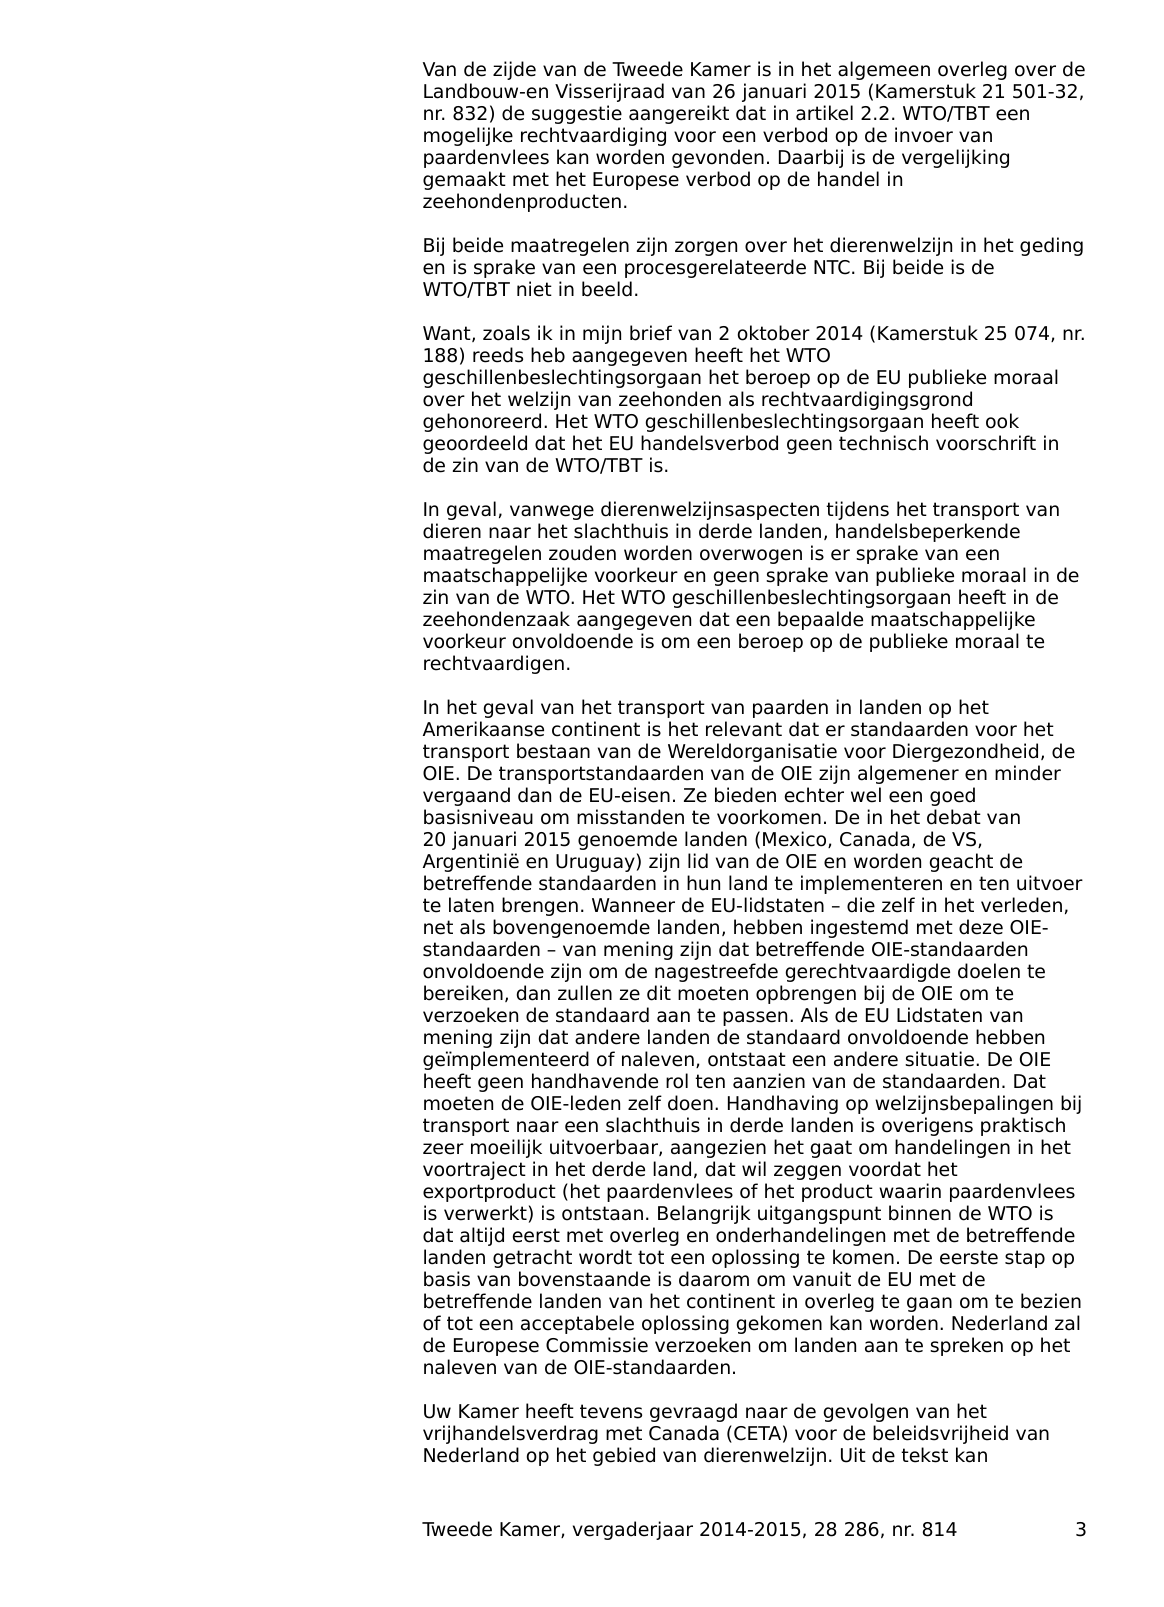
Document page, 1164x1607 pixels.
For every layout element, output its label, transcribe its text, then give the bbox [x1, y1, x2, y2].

text Van de zijde van de Tweede Kamer is in het algemeen overleg over de Landbouw-en Visserijraad van 26 januari 2015 (Kamerstuk 21 501-32, nr. 832) de suggestie aangereikt dat in artikel 2.2. WTO/TBT een mogelijke rechtvaardiging voor een verbod op de invoer van paardenvlees kan worden gevonden. Daarbij is de vergelijking gemaakt met het Europese verbod op de handel in zeehondenproducten. [422, 59, 1087, 213]
text Uw Kamer heeft tevens gevraagd naar de gevolgen van het vrijhandelsverdrag met Canada (CETA) voor de beleidsvrijheid van Nederland op het gebied van dierenwelzijn. Uit de tekst kan [422, 1401, 1087, 1467]
text In geval, vanwege dierenwelzijnsaspecten tijdens het transport van dieren naar het slachthuis in derde landen, handelsbeperkende maatregelen zouden worden overwogen is er sprake van een maatschappelijke voorkeur en geen sprake van publieke moraal in de zin van de WTO. Het WTO geschillenbeslechtingsorgaan heeft in de zeehondenzaak aangegeven dat een bepaalde maatschappelijke voorkeur onvoldoende is om een beroep op de publieke moraal te rechtvaardigen. [422, 499, 1087, 675]
text Bij beide maatregelen zijn zorgen over het dierenwelzijn in het geding en is sprake van een procesgerelateerde NTC. Bij beide is de WTO/TBT niet in beeld. [422, 235, 1087, 301]
text Want, zoals ik in mijn brief van 2 oktober 2014 (Kamerstuk 25 074, nr. 188) reeds heb aangegeven heeft het WTO geschillenbeslechtingsorgaan het beroep op de EU publieke moraal over het welzijn van zeehonden als rechtvaardigingsgrond gehonoreerd. Het WTO geschillenbeslechtingsorgaan heeft ook geoordeeld dat het EU handelsverbod geen technisch voorschrift in de zin van de WTO/TBT is. [422, 323, 1087, 477]
text In het geval van het transport van paarden in landen op het Amerikaanse continent is het relevant dat er standaarden voor het transport bestaan van de Wereldorganisatie voor Diergezondheid, de OIE. De transportstandaarden van de OIE zijn algemener en minder vergaand dan de EU-eisen. Ze bieden echter wel een goed basisniveau om misstanden te voorkomen. De in het debat van 20 januari 2015 genoemde landen (Mexico, Canada, de VS, Argentinië en Uruguay) zijn lid van de OIE en worden geacht de betreffende standaarden in hun land te implementeren en ten uitvoer te laten brengen. Wanneer de EU-lidstaten – die zelf in het verleden, net als bovengenoemde landen, hebben ingestemd met deze OIE-standaarden – van mening zijn dat betreffende OIE-standaarden onvoldoende zijn om de nagestreefde gerechtvaardigde doelen te bereiken, dan zullen ze dit moeten opbrengen bij de OIE om te verzoeken de standaard aan te passen. Als de EU Lidstaten van mening zijn dat andere landen de standaard onvoldoende hebben geïmplementeerd of naleven, ontstaat een andere situatie. De OIE heeft geen handhavende rol ten aanzien van de standaarden. Dat moeten de OIE-leden zelf doen. Handhaving op welzijnsbepalingen bij transport naar een slachthuis in derde landen is overigens praktisch zeer moeilijk uitvoerbaar, aangezien het gaat om handelingen in het voortraject in het derde land, dat wil zeggen voordat het exportproduct (het paardenvlees of het product waarin paardenvlees is verwerkt) is ontstaan. Belangrijk uitgangspunt binnen de WTO is dat altijd eerst met overleg en onderhandelingen met de betreffende landen getracht wordt tot een oplossing te komen. De eerste stap op basis van bovenstaande is daarom om vanuit de EU met de betreffende landen van het continent in overleg te gaan om te bezien of tot een acceptabele oplossing gekomen kan worden. Nederland zal de Europese Commissie verzoeken om landen aan te spreken op het naleven van de OIE-standaarden. [422, 697, 1087, 1379]
